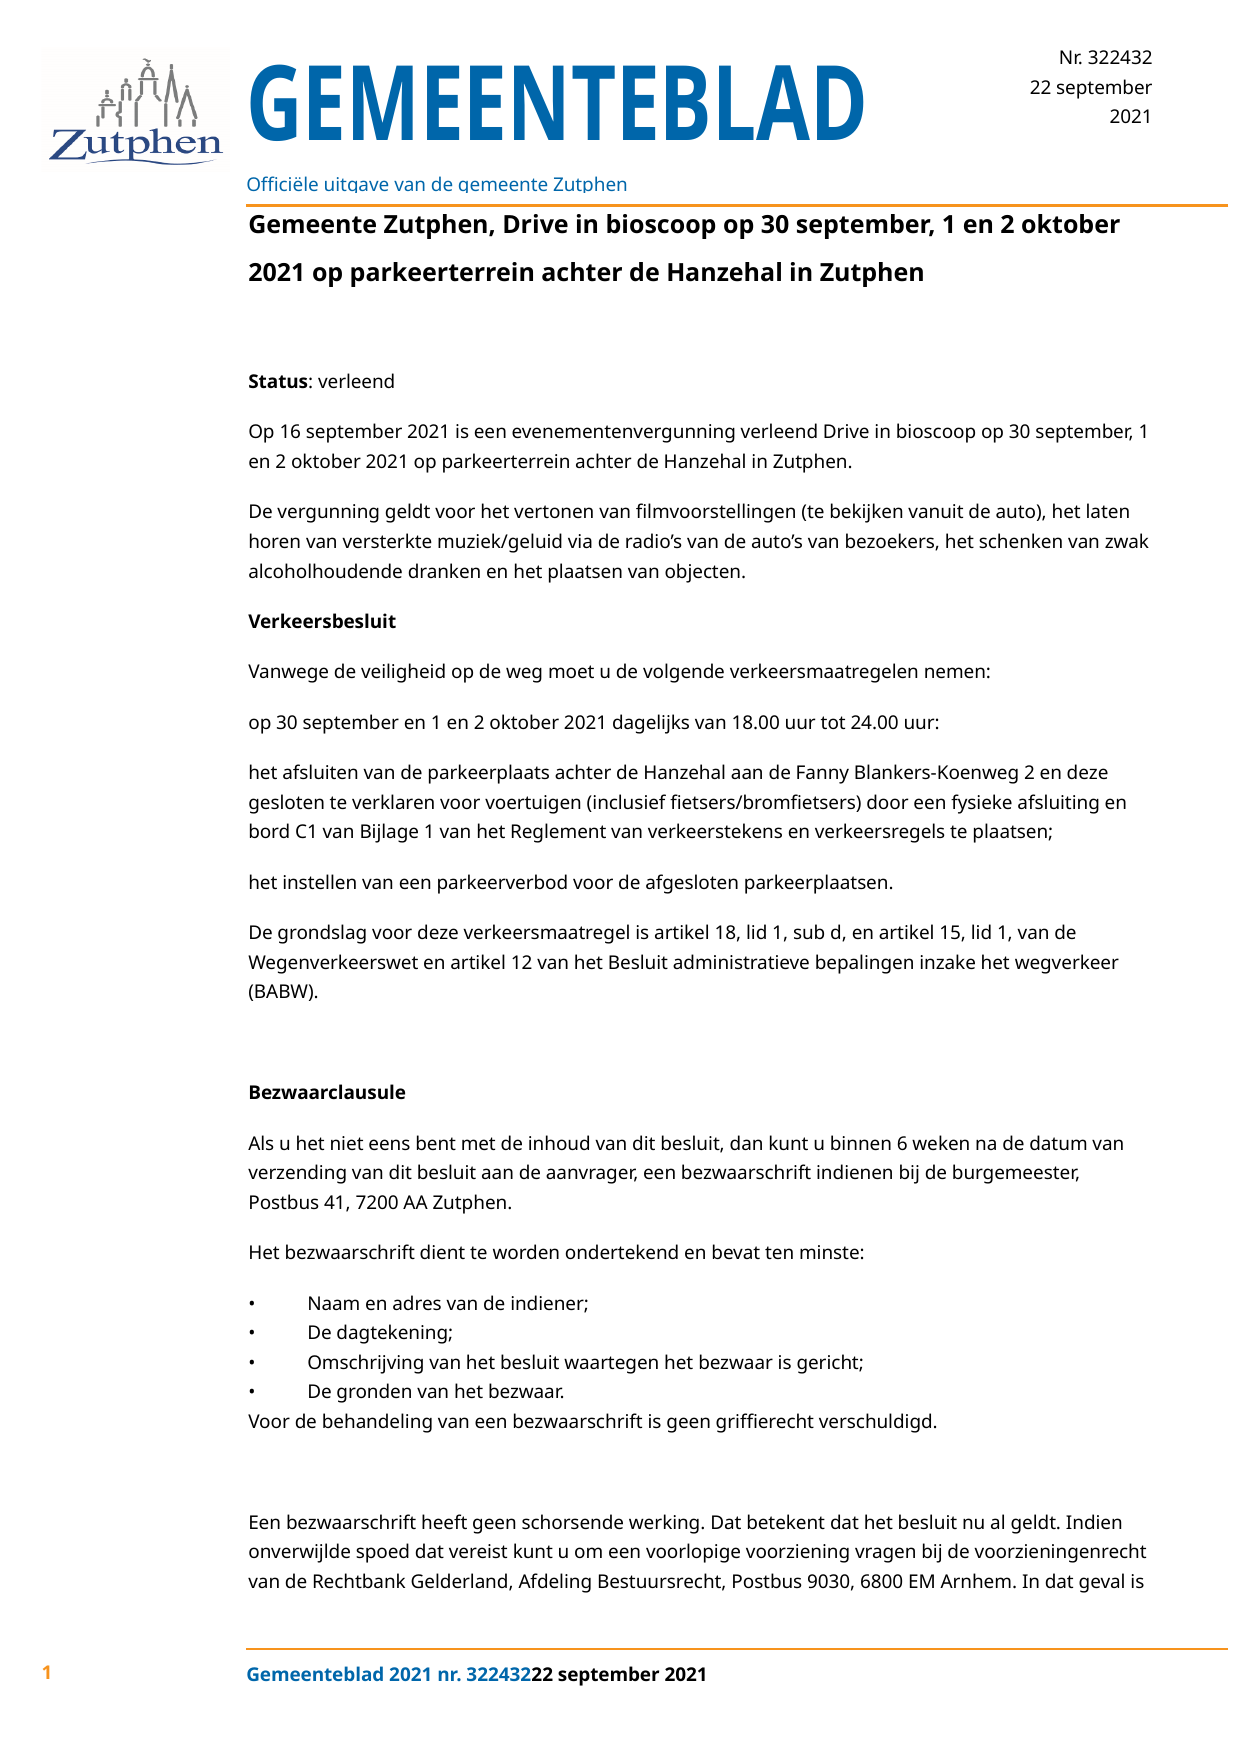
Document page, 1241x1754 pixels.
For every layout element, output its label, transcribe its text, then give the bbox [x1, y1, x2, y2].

text Vanwege de veiligheid op de weg moet u de volgende verkeersmaatregelen nemen: [248, 659, 1152, 684]
text Verkeersbesluit [248, 608, 1152, 634]
text De grondslag voor deze verkeersmaatregel is artikel 18, lid 1, sub d, en artikel 15, lid 1, van de Wegenverkeerswet en artikel 12 van het Besluit administratieve bepalingen inzake het wegverkeer (BABW). [248, 919, 1152, 1004]
list Naam en adres van de indiener; [248, 1290, 1152, 1316]
list Omschrijving van het besluit waartegen het bezwaar is gericht; [248, 1349, 1152, 1375]
text op 30 september en 1 en 2 oktober 2021 dagelijks van 18.00 uur tot 24.00 uur: [248, 709, 1152, 735]
text Als u het niet eens bent met de inhoud van dit besluit, dan kunt u binnen 6 weken na de datum van verzending van dit besluit aan de aanvrager, een bezwaarschrift indienen bij de burgemeester, Postbus 41, 7200 AA Zutphen. [248, 1130, 1152, 1215]
text Gemeente Zutphen, Drive in bioscoop op 30 september, 1 en 2 oktober 2021 op parkeerterrein achter de Hanzehal in Zutphen [248, 207, 1152, 288]
text Voor de behandeling van een bezwaarschrift is geen griffierecht verschuldigd. [248, 1408, 1152, 1434]
text Het bezwaarschrift dient te worden ondertekend en bevat ten minste: [248, 1239, 1152, 1265]
text Status: verleend [248, 368, 1152, 394]
text De vergunning geldt voor het vertonen van filmvoorstellingen (te bekijken vanuit de auto), het laten horen van versterkte muziek/geluid via de radio’s van de auto’s van bezoekers, het schenken van zwak alcoholhoudende dranken en het plaatsen van objecten. [248, 499, 1152, 584]
text Een bezwaarschrift heeft geen schorsende werking. Dat betekent dat het besluit nu al geldt. Indien onverwijlde spoed dat vereist kunt u om een voorlopige voorziening vragen bij de voorzieningenrecht van de Rechtbank Gelderland, Afdeling Bestuursrecht, Postbus 9030, 6800 EM Arnhem. In dat geval is [248, 1509, 1152, 1594]
text het afsluiten van de parkeerplaats achter de Hanzehal aan de Fanny Blankers-Koenweg 2 en deze gesloten te verklaren voor voertuigen (inclusief fietsers/bromfietsers) door een fysieke afsluiting en bord C1 van Bijlage 1 van het Reglement van verkeerstekens en verkeersregels te plaatsen; [248, 759, 1152, 844]
text het instellen van een parkeerverbod voor de afgesloten parkeerplaatsen. [248, 869, 1152, 895]
list De dagtekening; [248, 1319, 1152, 1345]
text Op 16 september 2021 is een evenementenvergunning verleend Drive in bioscoop op 30 september, 1 en 2 oktober 2021 op parkeerterrein achter de Hanzehal in Zutphen. [248, 419, 1152, 474]
text Bezwaarclausule [248, 1079, 1152, 1105]
list De gronden van het bezwaar. [248, 1379, 1152, 1404]
picture [41, 47, 231, 172]
